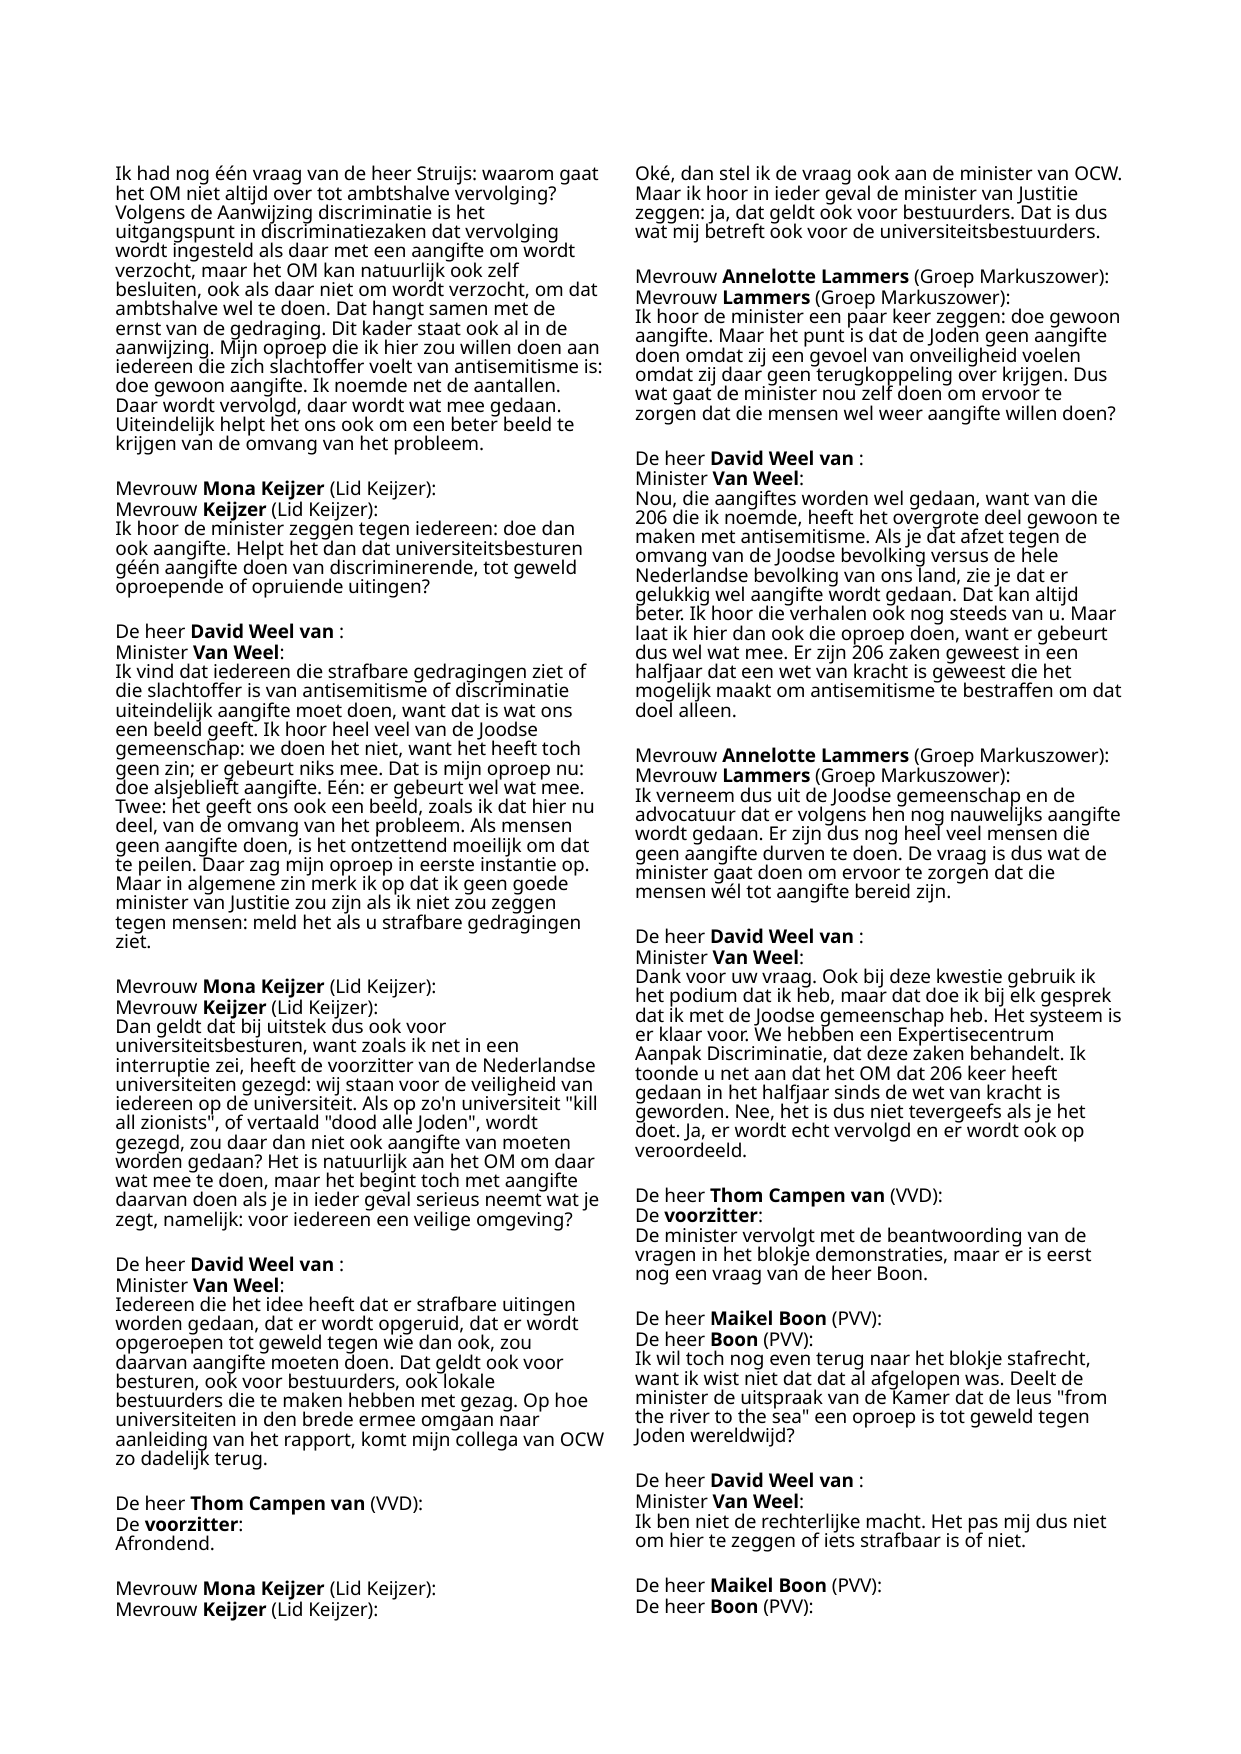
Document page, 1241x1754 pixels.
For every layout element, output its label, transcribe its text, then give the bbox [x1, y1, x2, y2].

text Ik wil toch nog even terug naar het blokje stafrecht, want ik wist niet dat dat al afgelopen was. Deelt de minister de uitspraak van de Kamer dat de leus "from the river to the sea" een oproep is tot geweld tegen Joden wereldwijd? [635, 1350, 1125, 1447]
text Afrondend. [115, 1535, 605, 1554]
text De heer David Weel van : [115, 1251, 605, 1277]
text Mevrouw Annelotte Lammers (Groep Markuszower): [635, 263, 1125, 289]
text Ik ben niet de rechterlijke macht. Het pas mij dus niet om hier te zeggen of iets strafbaar is of niet. [635, 1513, 1125, 1551]
text De voorzitter: [115, 1516, 605, 1535]
text De heer Maikel Boon (PVV): [635, 1572, 1125, 1598]
text De voorzitter: [635, 1207, 1125, 1227]
text De heer David Weel van : [635, 1468, 1125, 1493]
text Ik hoor de minister zeggen tegen iedereen: doe dan ook aangifte. Helpt het dan dat universiteitsbesturen géén aangifte doen van discriminerende, tot geweld oproepende of opruiende uitingen? [115, 520, 605, 597]
text Mevrouw Keijzer (Lid Keijzer): [115, 999, 605, 1018]
text Minister Van Weel: [635, 1493, 1125, 1513]
text Mevrouw Lammers (Groep Markuszower): [635, 767, 1125, 787]
text De heer Boon (PVV): [635, 1598, 1125, 1617]
text De minister vervolgt met de beantwoording van de vragen in het blokje demonstraties, maar er is eerst nog een vraag van de heer Boon. [635, 1227, 1125, 1284]
text Dan geldt dat bij uitstek dus ook voor universiteitsbesturen, want zoals ik net in een interruptie zei, heeft de voorzitter van de Nederlandse universiteiten gezegd: wij staan voor de veiligheid van iedereen op de universiteit. Als op zo'n universiteit "kill all zionists", of vertaald "dood alle Joden", wordt gezegd, zou daar dan niet ook aangifte van moeten worden gedaan? Het is natuurlijk aan het OM om daar wat mee te doen, maar het begint toch met aangifte daarvan doen als je in ieder geval serieus neemt wat je zegt, namelijk: voor iedereen een veilige omgeving? [115, 1018, 605, 1230]
text Nou, die aangiftes worden wel gedaan, want van die 206 die ik noemde, heeft het overgrote deel gewoon te maken met antisemitisme. Als je dat afzet tegen de omvang van de Joodse bevolking versus de hele Nederlandse bevolking van ons land, zie je dat er gelukkig wel aangifte wordt gedaan. Dat kan altijd beter. Ik hoor die verhalen ook nog steeds van u. Maar laat ik hier dan ook die oproep doen, want er gebeurt dus wel wat mee. Er zijn 206 zaken geweest in een halfjaar dat een wet van kracht is geweest die het mogelijk maakt om antisemitisme te bestraffen om dat doel alleen. [635, 490, 1125, 721]
text Mevrouw Mona Keijzer (Lid Keijzer): [115, 1575, 605, 1601]
text De heer David Weel van : [635, 445, 1125, 470]
text Mevrouw Lammers (Groep Markuszower): [635, 289, 1125, 308]
text Iedereen die het idee heeft dat er strafbare uitingen worden gedaan, dat er wordt opgeruid, dat er wordt opgeroepen tot geweld tegen wie dan ook, zou daarvan aangifte moeten doen. Dat geldt ook voor besturen, ook voor bestuurders, ook lokale bestuurders die te maken hebben met gezag. Op hoe universiteiten in den brede ermee omgaan naar aanleiding van het rapport, komt mijn collega van OCW zo dadelijk terug. [115, 1296, 605, 1469]
text Mevrouw Keijzer (Lid Keijzer): [115, 501, 605, 520]
text De heer David Weel van : [115, 618, 605, 644]
text Mevrouw Keijzer (Lid Keijzer): [115, 1601, 605, 1620]
text Ik vind dat iedereen die strafbare gedragingen ziet of die slachtoffer is van antisemitisme of discriminatie uiteindelijk aangifte moet doen, want dat is wat ons een beeld geeft. Ik hoor heel veel van de Joodse gemeenschap: we doen het niet, want het heeft toch geen zin; er gebeurt niks mee. Dat is mijn oproep nu: doe alsjeblieft aangifte. Eén: er gebeurt wel wat mee. Twee: het geeft ons ook een beeld, zoals ik dat hier nu deel, van de omvang van het probleem. Als mensen geen aangifte doen, is het ontzettend moeilijk om dat te peilen. Daar zag mijn oproep in eerste instantie op. Maar in algemene zin merk ik op dat ik geen goede minister van Justitie zou zijn als ik niet zou zeggen tegen mensen: meld het als u strafbare gedragingen ziet. [115, 663, 605, 952]
text Ik verneem dus uit de Joodse gemeenschap en de advocatuur dat er volgens hen nog nauwelijks aangifte wordt gedaan. Er zijn dus nog heel veel mensen die geen aangifte durven te doen. De vraag is dus wat de minister gaat doen om ervoor te zorgen dat die mensen wél tot aangifte bereid zijn. [635, 787, 1125, 902]
text Minister Van Weel: [635, 949, 1125, 968]
text Mevrouw Mona Keijzer (Lid Keijzer): [115, 973, 605, 999]
text Mevrouw Annelotte Lammers (Groep Markuszower): [635, 742, 1125, 767]
text Minister Van Weel: [115, 644, 605, 663]
text Ik had nog één vraag van de heer Struijs: waarom gaat het OM niet altijd over tot ambtshalve vervolging? Volgens de Aanwijzing discriminatie is het uitgangspunt in discriminatiezaken dat vervolging wordt ingesteld als daar met een aangifte om wordt verzocht, maar het OM kan natuurlijk ook zelf besluiten, ook als daar niet om wordt verzocht, om dat ambtshalve wel te doen. Dat hangt samen met de ernst van de gedraging. Dit kader staat ook al in de aanwijzing. Mijn oproep die ik hier zou willen doen aan iedereen die zich slachtoffer voelt van antisemitisme is: doe gewoon aangifte. Ik noemde net de aantallen. Daar wordt vervolgd, daar wordt wat mee gedaan. Uiteindelijk helpt het ons ook om een beter beeld te krijgen van de omvang van het probleem. [115, 165, 605, 454]
text Oké, dan stel ik de vraag ook aan de minister van OCW. Maar ik hoor in ieder geval de minister van Justitie zeggen: ja, dat geldt ook voor bestuurders. Dat is dus wat mij betreft ook voor de universiteitsbestuurders. [635, 165, 1125, 242]
text Dank voor uw vraag. Ook bij deze kwestie gebruik ik het podium dat ik heb, maar dat doe ik bij elk gesprek dat ik met de Joodse gemeenschap heb. Het systeem is er klaar voor. We hebben een Expertisecentrum Aanpak Discriminatie, dat deze zaken behandelt. Ik toonde u net aan dat het OM dat 206 keer heeft gedaan in het halfjaar sinds de wet van kracht is geworden. Nee, het is dus niet tevergeefs als je het doet. Ja, er wordt echt vervolgd en er wordt ook op veroordeeld. [635, 968, 1125, 1161]
text De heer Boon (PVV): [635, 1331, 1125, 1350]
text Minister Van Weel: [635, 470, 1125, 490]
text De heer Maikel Boon (PVV): [635, 1305, 1125, 1331]
text Ik hoor de minister een paar keer zeggen: doe gewoon aangifte. Maar het punt is dat de Joden geen aangifte doen omdat zij een gevoel van onveiligheid voelen omdat zij daar geen terugkoppeling over krijgen. Dus wat gaat de minister nou zelf doen om ervoor te zorgen dat die mensen wel weer aangifte willen doen? [635, 308, 1125, 424]
text Mevrouw Mona Keijzer (Lid Keijzer): [115, 475, 605, 501]
text De heer Thom Campen van (VVD): [115, 1490, 605, 1516]
text De heer Thom Campen van (VVD): [635, 1182, 1125, 1207]
text De heer David Weel van : [635, 923, 1125, 949]
text Minister Van Weel: [115, 1277, 605, 1296]
